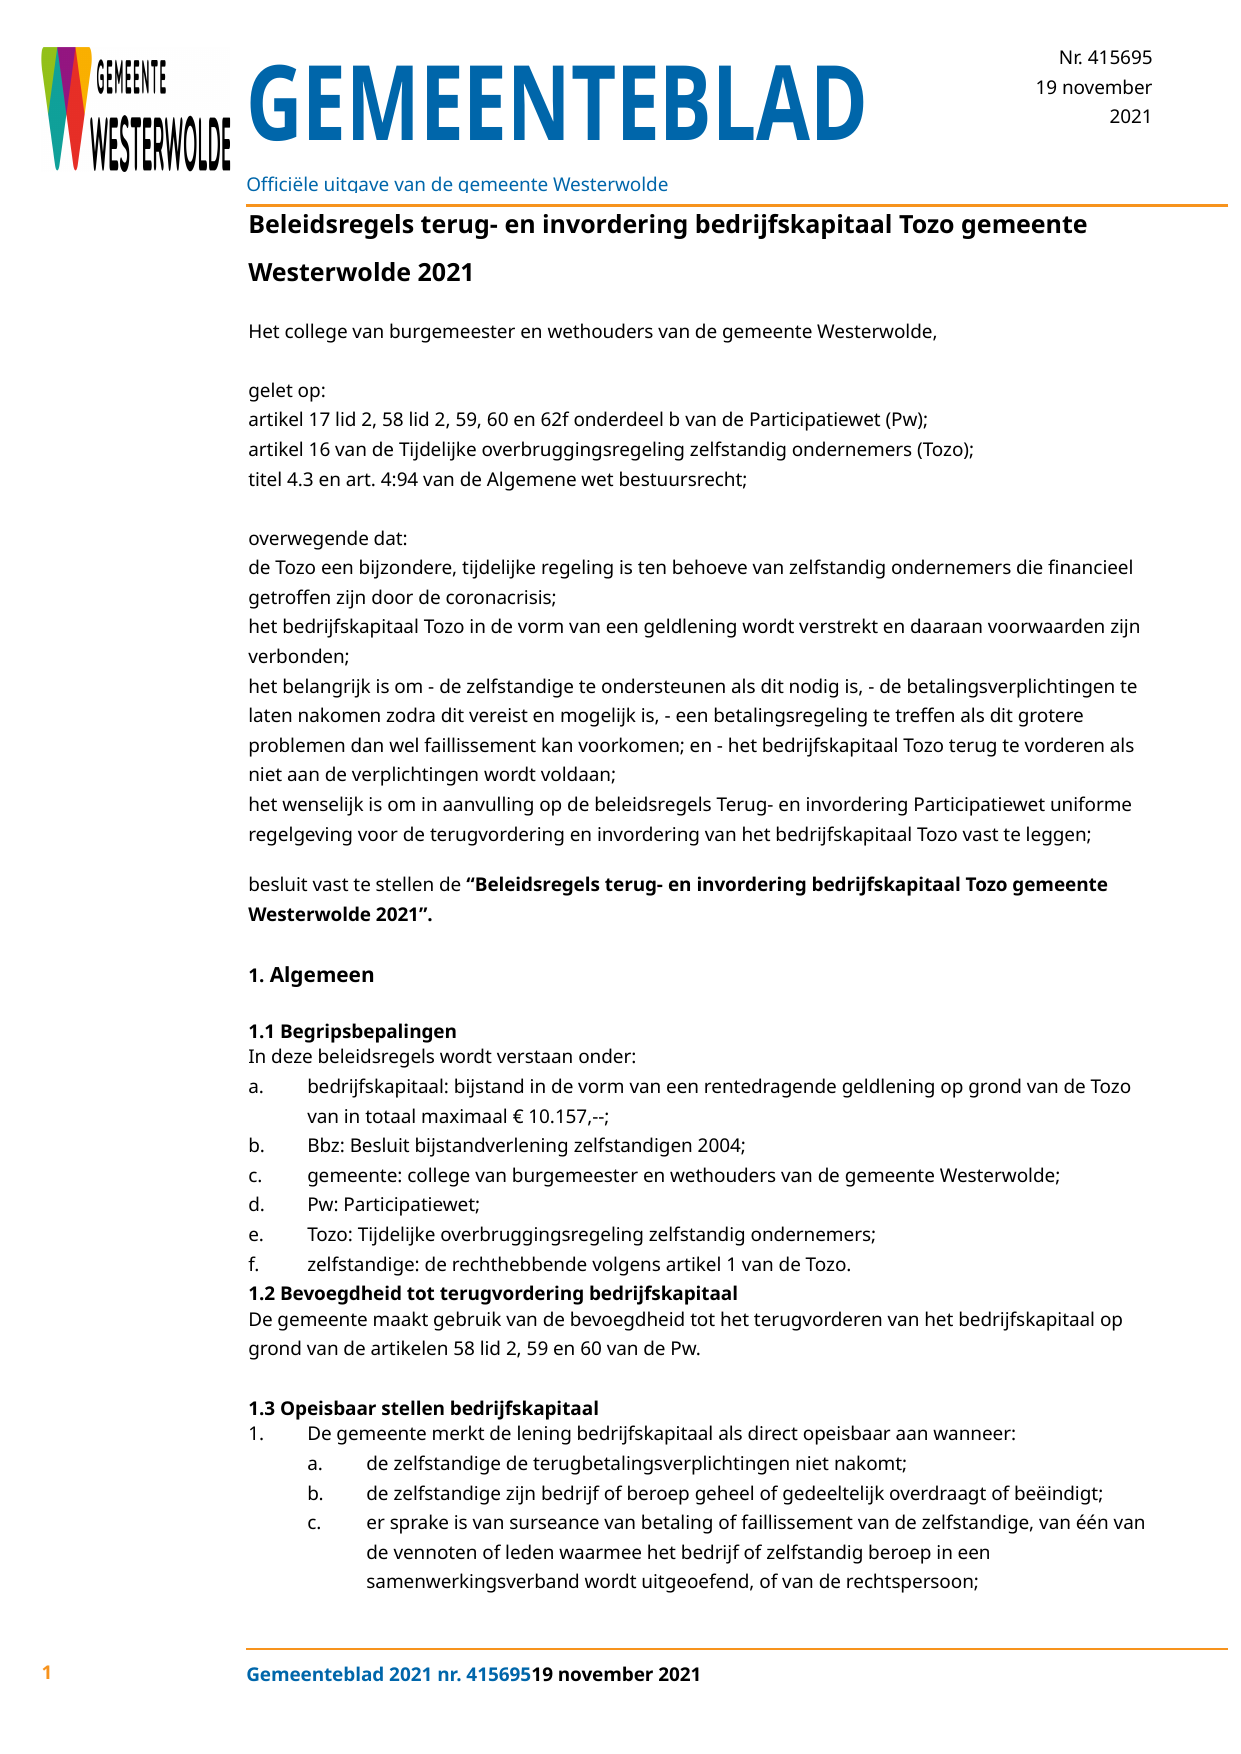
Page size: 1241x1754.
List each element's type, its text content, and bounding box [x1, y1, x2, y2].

text 1. Algemeen [248, 960, 1152, 988]
text De gemeente maakt gebruik van de bevoegdheid tot het terugvorderen van het bedrijfskapitaal op grond van de artikelen 58 lid 2, 59 en 60 van de Pw. [248, 1306, 1152, 1361]
text In deze beleidsregels wordt verstaan onder: [248, 1044, 1152, 1069]
text Beleidsregels terug- en invordering bedrijfskapitaal Tozo gemeente Westerwolde 2021 [248, 207, 1152, 288]
text overwegende dat: [248, 525, 1152, 551]
text artikel 16 van de Tijdelijke overbruggingsregeling zelfstandig ondernemers (Tozo); [248, 436, 1152, 462]
list Bbz: Besluit bijstandverlening zelfstandigen 2004; [248, 1132, 1152, 1158]
text artikel 17 lid 2, 58 lid 2, 59, 60 en 62f onderdeel b van de Participatiewet (Pw); [248, 407, 1152, 432]
text het wenselijk is om in aanvulling op de beleidsregels Terug- en invordering Participatiewet uniforme regelgeving voor de terugvordering en invordering van het bedrijfskapitaal Tozo vast te leggen; [248, 791, 1152, 847]
text 1.2 Bevoegdheid tot terugvordering bedrijfskapitaal [248, 1280, 1152, 1306]
text de Tozo een bijzondere, tijdelijke regeling is ten behoeve van zelfstandig ondernemers die financieel getroffen zijn door de coronacrisis; [248, 554, 1152, 610]
text Het college van burgemeester en wethouders van de gemeente Westerwolde, [248, 318, 1152, 344]
text titel 4.3 en art. 4:94 van de Algemene wet bestuursrecht; [248, 466, 1152, 492]
list de zelfstandige de terugbetalingsverplichtingen niet nakomt; [307, 1450, 1152, 1476]
list Tozo: Tijdelijke overbruggingsregeling zelfstandig ondernemers; [248, 1221, 1152, 1247]
text het belangrijk is om - de zelfstandige te ondersteunen als dit nodig is, - de betalingsverplichtingen te laten nakomen zodra dit vereist en mogelijk is, - een betalingsregeling te treffen als dit grotere problemen dan wel faillissement kan voorkomen; en - het bedrijfskapitaal Tozo terug te vorderen als niet aan de verplichtingen wordt voldaan; [248, 673, 1152, 787]
text besluit vast te stellen de “Beleidsregels terug- en invordering bedrijfskapitaal Tozo gemeente Westerwolde 2021”. [248, 871, 1152, 926]
list gemeente: college van burgemeester en wethouders van de gemeente Westerwolde; [248, 1162, 1152, 1188]
list de zelfstandige zijn bedrijf of beroep geheel of gedeeltelijk overdraagt of beëindigt; [307, 1480, 1152, 1505]
text het bedrijfskapitaal Tozo in de vorm van een geldlening wordt verstrekt en daaraan voorwaarden zijn verbonden; [248, 614, 1152, 669]
list bedrijfskapitaal: bijstand in de vorm van een rentedragende geldlening op grond van de Tozo van in totaal maximaal € 10.157,--; [248, 1073, 1152, 1128]
list Pw: Participatiewet; [248, 1192, 1152, 1217]
list De gemeente merkt de lening bedrijfskapitaal als direct opeisbaar aan wanneer: [248, 1421, 1152, 1446]
list er sprake is van surseance van betaling of faillissement van de zelfstandige, van één van de vennoten of leden waarmee het bedrijf of zelfstandig beroep in een samenwerkingsverband wordt uitgeoefend, of van de rechtspersoon; [307, 1509, 1152, 1594]
list zelfstandige: de rechthebbende volgens artikel 1 van de Tozo. [248, 1251, 1152, 1276]
text gelet op: [248, 377, 1152, 403]
picture [41, 47, 231, 172]
text 1.1 Begripsbepalingen [248, 1018, 1152, 1044]
text 1.3 Opeisbaar stellen bedrijfskapitaal [248, 1395, 1152, 1421]
